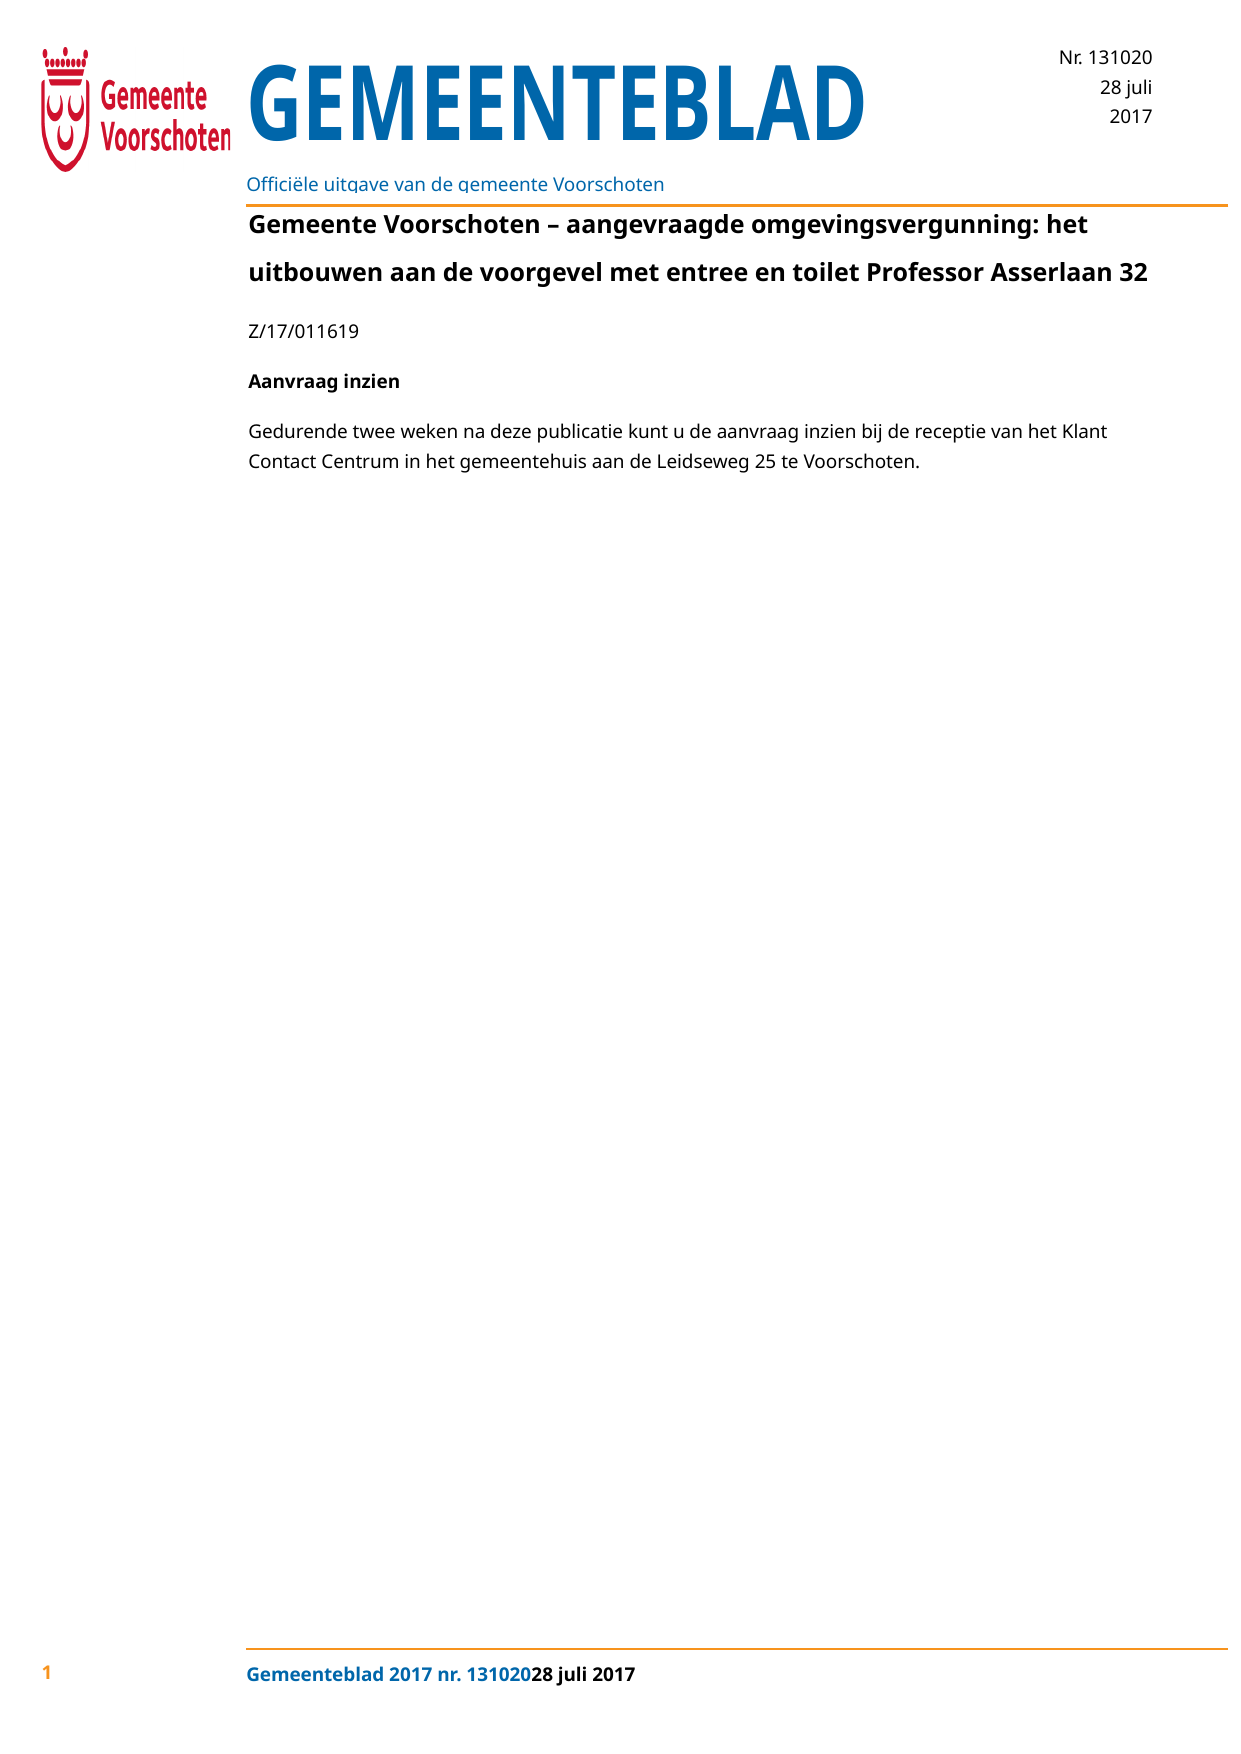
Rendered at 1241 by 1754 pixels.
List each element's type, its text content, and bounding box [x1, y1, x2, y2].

picture [41, 47, 231, 172]
text Gedurende twee weken na deze publicatie kunt u de aanvraag inzien bij de receptie van het Klant Contact Centrum in het gemeentehuis aan de Leidseweg 25 te Voorschoten. [248, 419, 1152, 474]
text Gemeente Voorschoten – aangevraagde omgevingsvergunning: het uitbouwen aan de voorgevel met entree en toilet Professor Asserlaan 32 [248, 207, 1152, 288]
text Z/17/011619 [248, 318, 1152, 344]
text Aanvraag inzien [248, 368, 1152, 394]
